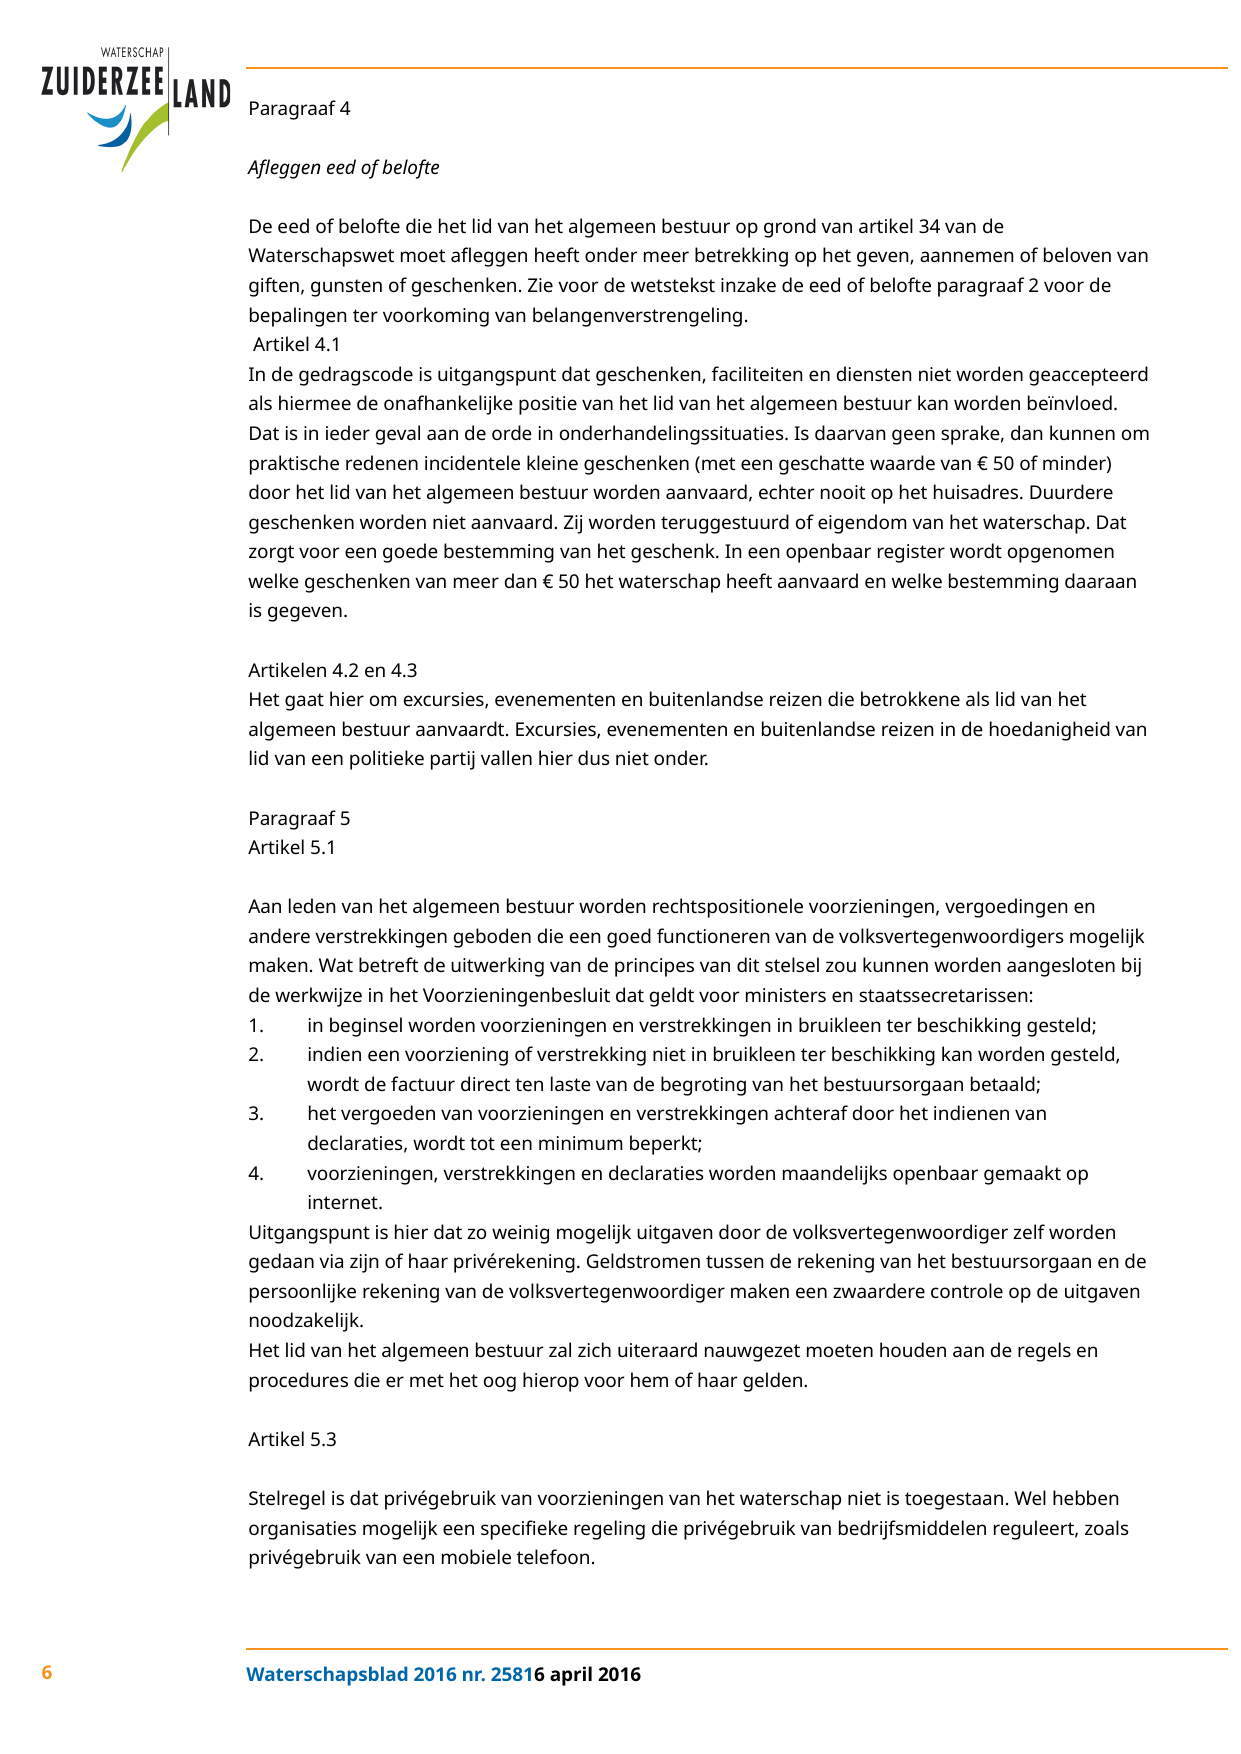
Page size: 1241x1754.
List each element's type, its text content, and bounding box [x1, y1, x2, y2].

text Artikel 4.1 [248, 331, 1152, 357]
text Afleggen eed of belofte [248, 154, 1152, 180]
list indien een voorziening of verstrekking niet in bruikleen ter beschikking kan worden gesteld, wordt de factuur direct ten laste van de begroting van het bestuursorgaan betaald; [248, 1041, 1152, 1097]
text Stelregel is dat privégebruik van voorzieningen van het waterschap niet is toegestaan. Wel hebben organisaties mogelijk een specifieke regeling die privégebruik van bedrijfsmiddelen reguleert, zoals privégebruik van een mobiele telefoon. [248, 1485, 1152, 1570]
list het vergoeden van voorzieningen en verstrekkingen achteraf door het indienen van declaraties, wordt tot een minimum beperkt; [248, 1101, 1152, 1156]
text Uitgangspunt is hier dat zo weinig mogelijk uitgaven door de volksvertegenwoordiger zelf worden gedaan via zijn of haar privérekening. Geldstromen tussen de rekening van het bestuursorgaan en de persoonlijke rekening van de volksvertegenwoordiger maken een zwaardere controle op de uitgaven noodzakelijk. [248, 1219, 1152, 1333]
list voorzieningen, verstrekkingen en declaraties worden maandelijks openbaar gemaakt op internet. [248, 1160, 1152, 1215]
text Het lid van het algemeen bestuur zal zich uiteraard nauwgezet moeten houden aan de regels en procedures die er met het oog hierop voor hem of haar gelden. [248, 1337, 1152, 1393]
text Artikel 5.3 [248, 1426, 1152, 1452]
picture [41, 47, 231, 172]
list in beginsel worden voorzieningen en verstrekkingen in bruikleen ter beschikking gesteld; [248, 1012, 1152, 1038]
text Artikel 5.1 [248, 834, 1152, 860]
text Paragraaf 4 [248, 95, 1152, 121]
text In de gedragscode is uitgangspunt dat geschenken, faciliteiten en diensten niet worden geaccepteerd als hiermee de onafhankelijke positie van het lid van het algemeen bestuur kan worden beïnvloed. Dat is in ieder geval aan de orde in onderhandelingssituaties. Is daarvan geen sprake, dan kunnen om praktische redenen incidentele kleine geschenken (met een geschatte waarde van € 50 of minder) door het lid van het algemeen bestuur worden aanvaard, echter nooit op het huisadres. Duurdere geschenken worden niet aanvaard. Zij worden teruggestuurd of eigendom van het waterschap. Dat zorgt voor een goede bestemming van het geschenk. In een openbaar register wordt opgenomen welke geschenken van meer dan € 50 het waterschap heeft aanvaard en welke bestemming daaraan is gegeven. [248, 361, 1152, 623]
text Het gaat hier om excursies, evenementen en buitenlandse reizen die betrokkene als lid van het algemeen bestuur aanvaardt. Excursies, evenementen en buitenlandse reizen in de hoedanigheid van lid van een politieke partij vallen hier dus niet onder. [248, 686, 1152, 771]
text De eed of belofte die het lid van het algemeen bestuur op grond van artikel 34 van de Waterschapswet moet afleggen heeft onder meer betrekking op het geven, aannemen of beloven van giften, gunsten of geschenken. Zie voor de wetstekst inzake de eed of belofte paragraaf 2 voor de bepalingen ter voorkoming van belangenverstrengeling. [248, 213, 1152, 328]
text Paragraaf 5 [248, 805, 1152, 831]
text Artikelen 4.2 en 4.3 [248, 657, 1152, 683]
text Aan leden van het algemeen bestuur worden rechtspositionele voorzieningen, vergoedingen en andere verstrekkingen geboden die een goed functioneren van de volksvertegenwoordigers mogelijk maken. Wat betreft de uitwerking van de principes van dit stelsel zou kunnen worden aangesloten bij de werkwijze in het Voorzieningenbesluit dat geldt voor ministers en staatssecretarissen: [248, 893, 1152, 1008]
